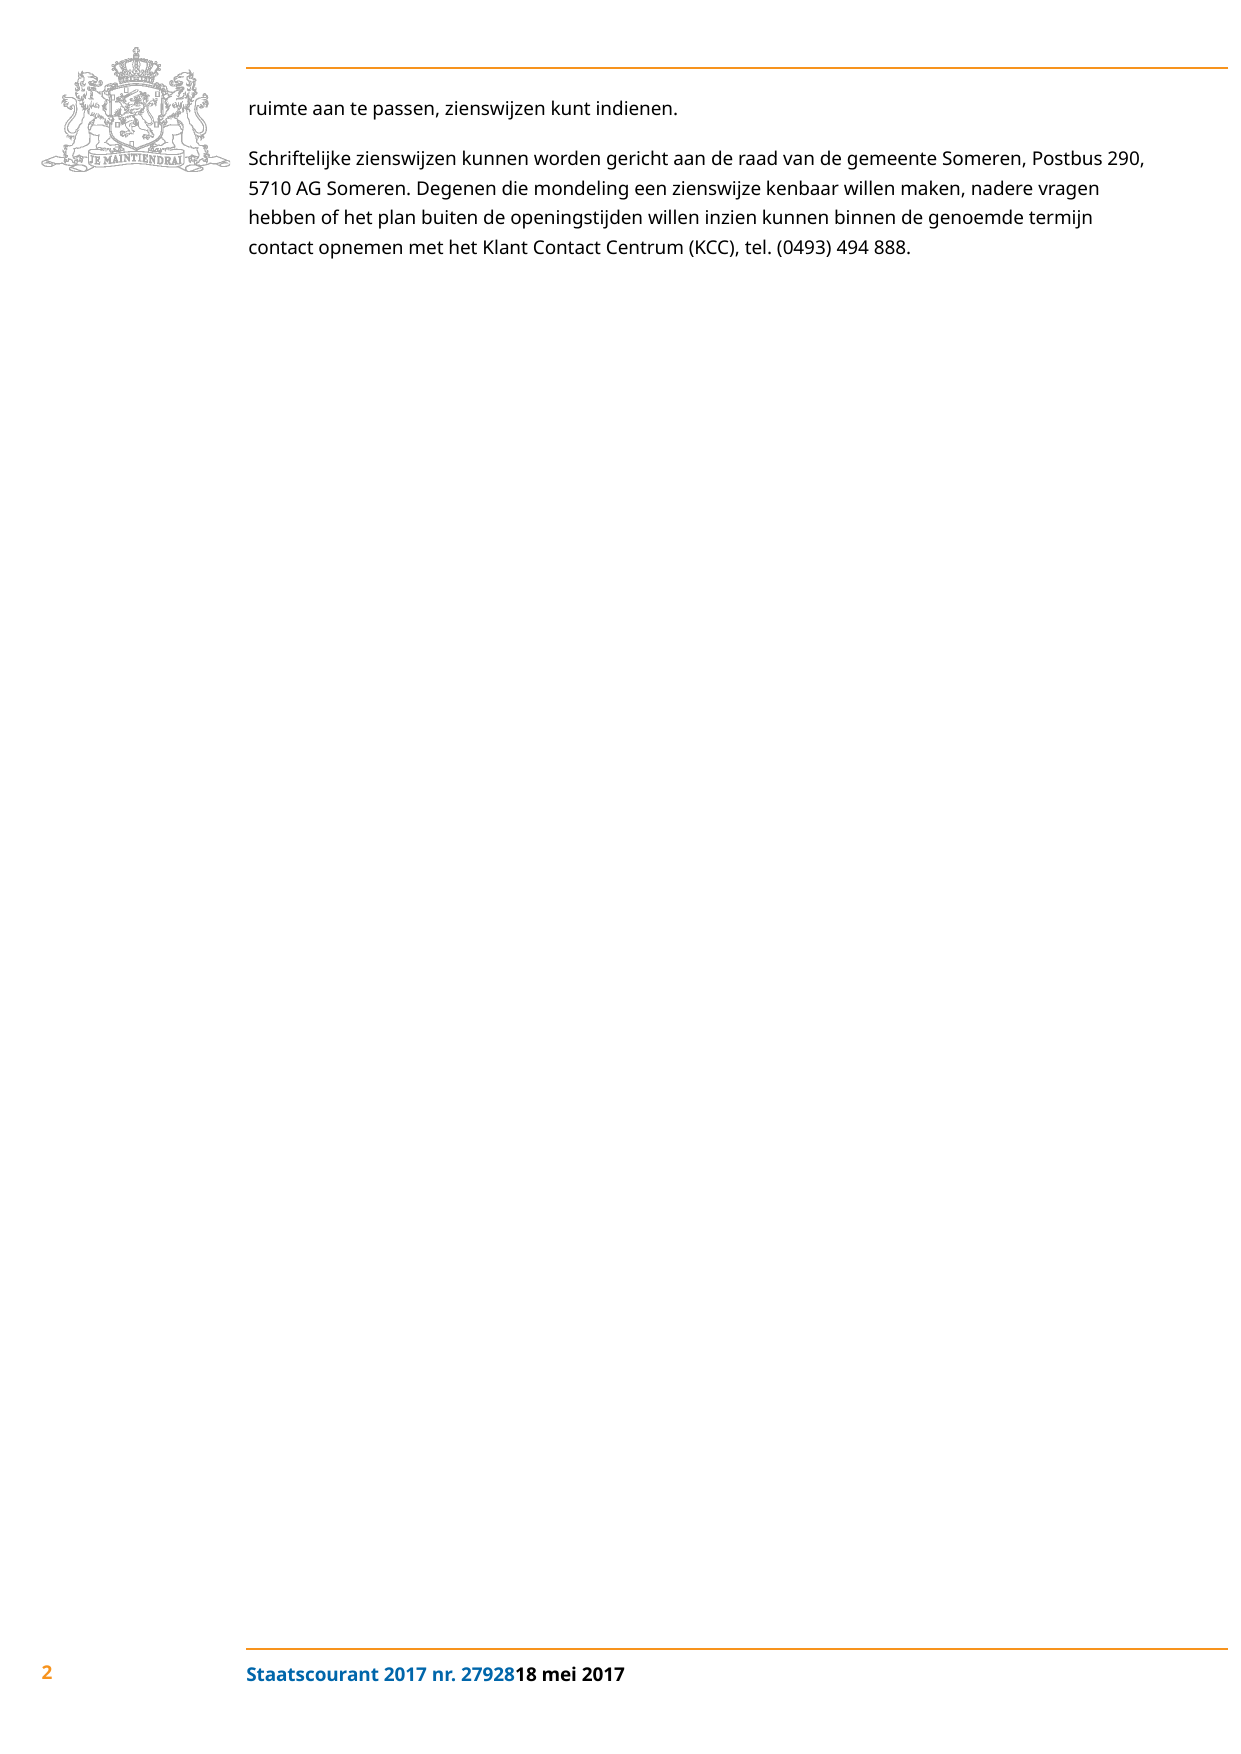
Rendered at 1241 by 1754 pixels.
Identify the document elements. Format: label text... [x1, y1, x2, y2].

picture [41, 47, 231, 172]
text Schriftelijke zienswijzen kunnen worden gericht aan de raad van de gemeente Someren, Postbus 290, 5710 AG Someren. Degenen die mondeling een zienswijze kenbaar willen maken, nadere vragen hebben of het plan buiten de openingstijden willen inzien kunnen binnen de genoemde termijn contact opnemen met het Klant Contact Centrum (KCC), tel. (0493) 494 888. [248, 145, 1152, 260]
text ruimte aan te passen, zienswijzen kunt indienen. [248, 95, 1152, 121]
